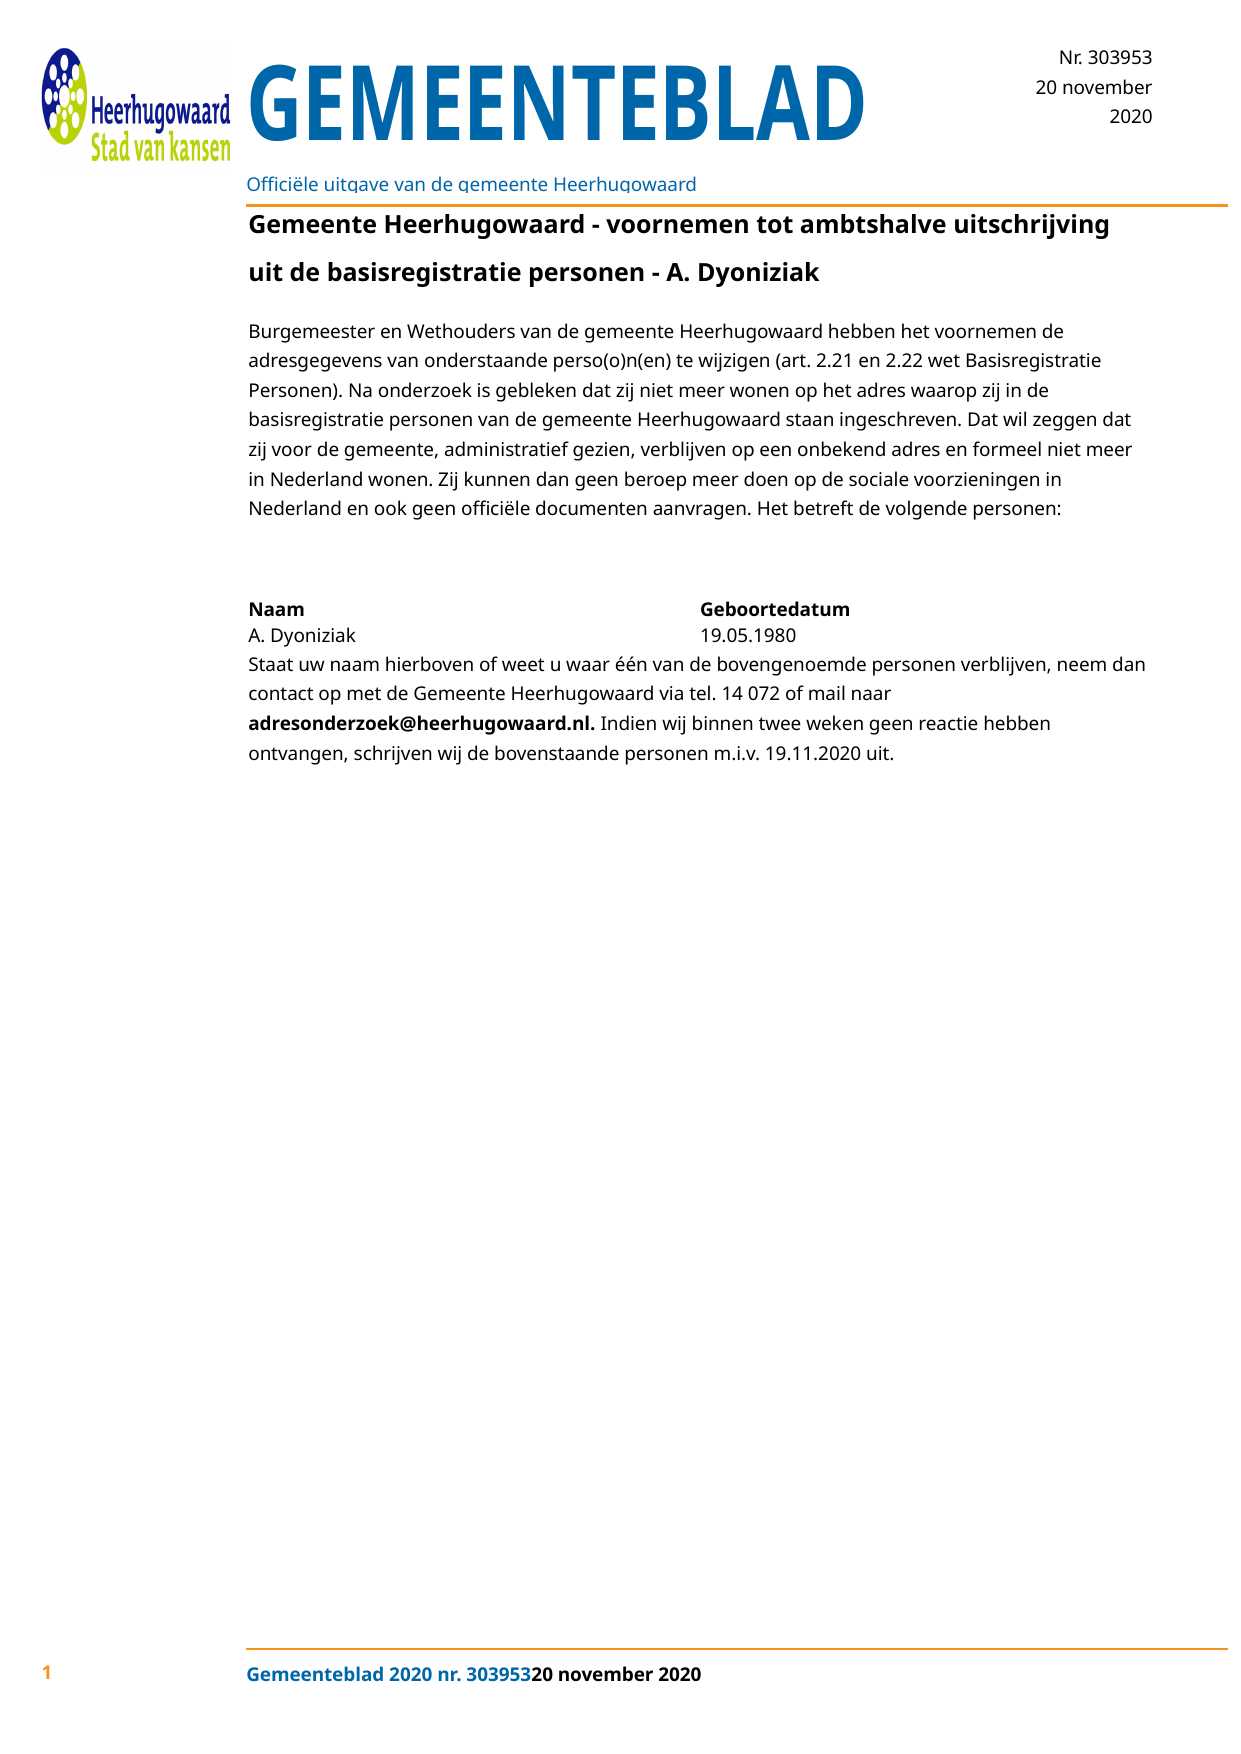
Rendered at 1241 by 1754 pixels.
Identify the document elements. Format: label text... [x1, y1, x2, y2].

text Staat uw naam hierboven of weet u waar één van de bovengenoemde personen verblijven, neem dan contact op met de Gemeente Heerhugowaard via tel. 14 072 of mail naar adresonderzoek@heerhugowaard.nl. Indien wij binnen twee weken geen reactie hebben ontvangen, schrijven wij de bovenstaande personen m.i.v. 19.11.2020 uit. [248, 651, 1152, 766]
table_cell 19.05.1980 [700, 622, 1152, 648]
text Gemeente Heerhugowaard - voornemen tot ambtshalve uitschrijving uit de basisregistratie personen - A. Dyoniziak [248, 207, 1152, 288]
text Burgemeester en Wethouders van de gemeente Heerhugowaard hebben het voornemen de adresgegevens van onderstaande perso(o)n(en) te wijzigen (art. 2.21 en 2.22 wet Basisregistratie Personen). Na onderzoek is gebleken dat zij niet meer wonen op het adres waarop zij in de basisregistratie personen van de gemeente Heerhugowaard staan ingeschreven. Dat wil zeggen dat zij voor de gemeente, administratief gezien, verblijven op een onbekend adres en formeel niet meer in Nederland wonen. Zij kunnen dan geen beroep meer doen op de sociale voorzieningen in Nederland en ook geen officiële documenten aanvragen. Het betreft de volgende personen: [248, 318, 1152, 521]
table_header Naam [248, 596, 700, 622]
table_cell A. Dyoniziak [248, 622, 700, 648]
picture [41, 47, 231, 172]
table_header Geboortedatum [700, 596, 1152, 622]
